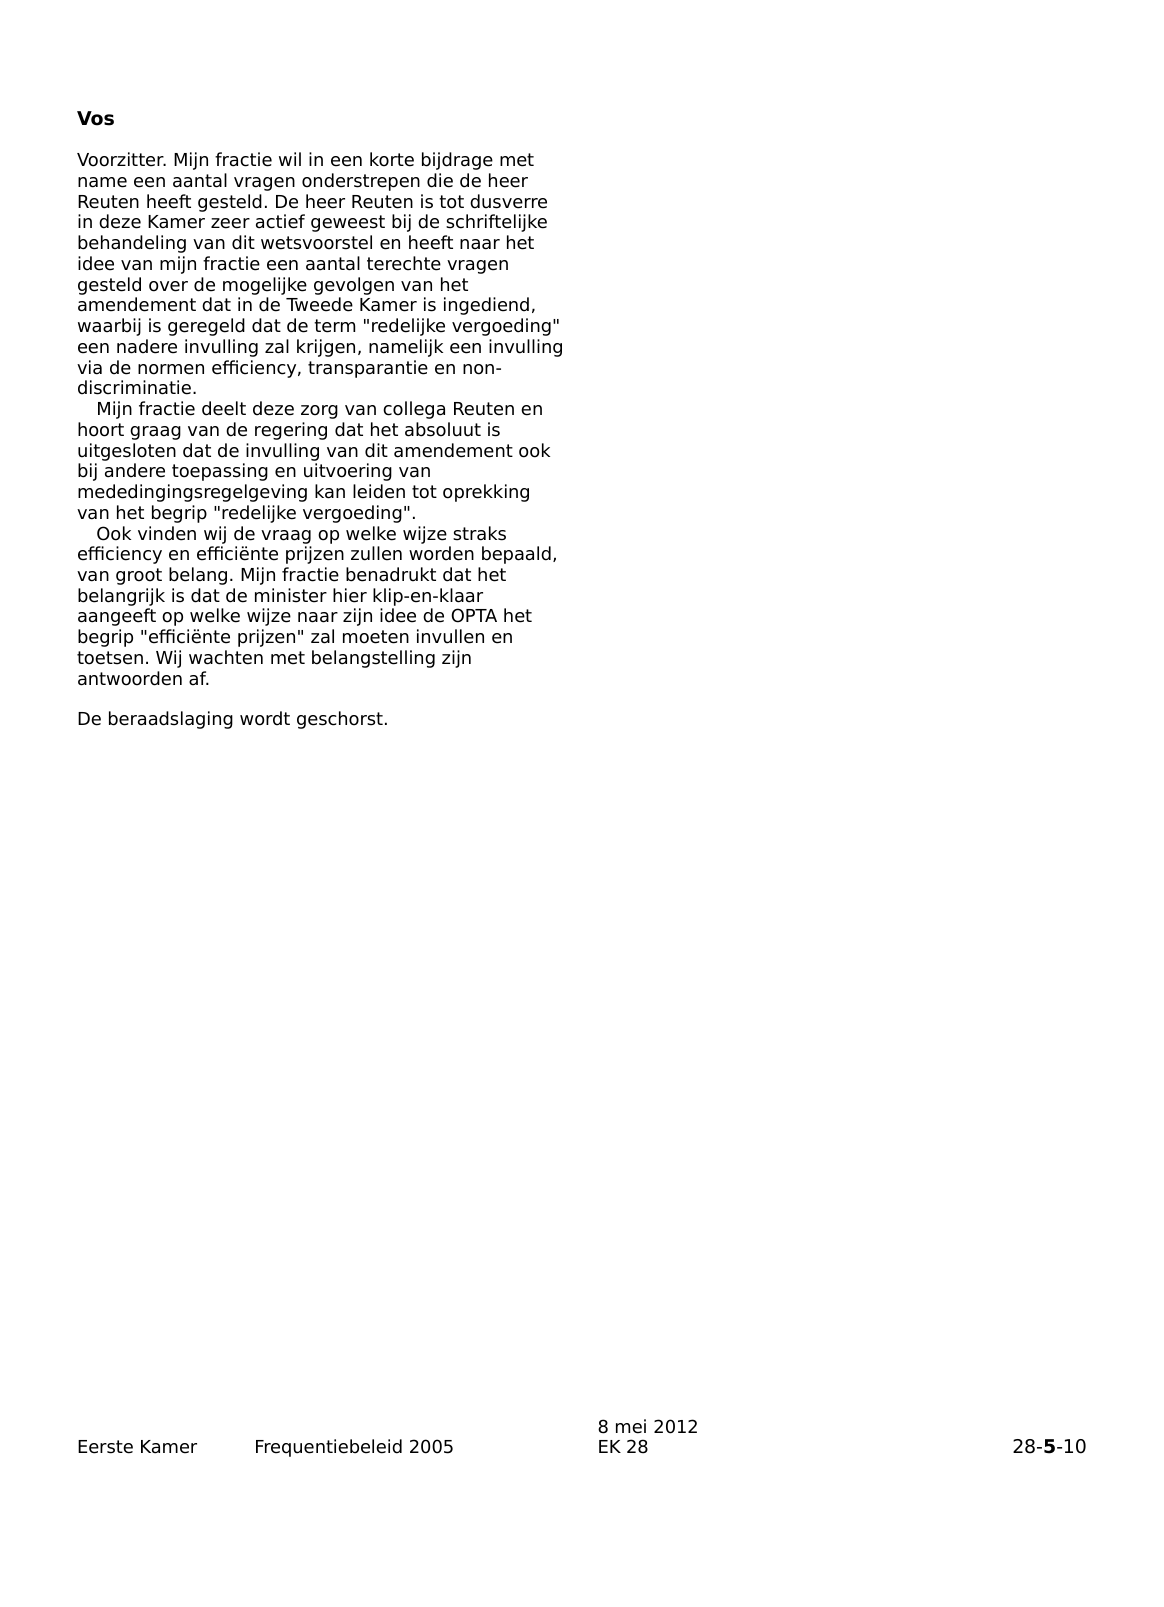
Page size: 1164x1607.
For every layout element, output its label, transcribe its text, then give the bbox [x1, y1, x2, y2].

text Mijn fractie deelt deze zorg van collega Reuten en hoort graag van de regering dat het absoluut is uitgesloten dat de invulling van dit amendement ook bij andere toepassing en uitvoering van mededingingsregelgeving kan leiden tot oprekking van het begrip "redelijke vergoeding". [77, 399, 567, 523]
text De beraadslaging wordt geschorst. [77, 709, 567, 730]
text Ook vinden wij de vraag op welke wijze straks efficiency en efficiënte prijzen zullen worden bepaald, van groot belang. Mijn fractie benadrukt dat het belangrijk is dat de minister hier klip-en-klaar aangeeft op welke wijze naar zijn idee de OPTA het begrip "efficiënte prijzen" zal moeten invullen en toetsen. Wij wachten met belangstelling zijn antwoorden af. [77, 523, 567, 689]
text Voorzitter. Mijn fractie wil in een korte bijdrage met name een aantal vragen onderstrepen die de heer Reuten heeft gesteld. De heer Reuten is tot dusverre in deze Kamer zeer actief geweest bij de schriftelijke behandeling van dit wetsvoorstel en heeft naar het idee van mijn fractie een aantal terechte vragen gesteld over de mogelijke gevolgen van het amendement dat in de Tweede Kamer is ingediend, waarbij is geregeld dat de term "redelijke vergoeding" een nadere invulling zal krijgen, namelijk een invulling via de normen efficiency, transparantie en non-discriminatie. [77, 150, 567, 399]
